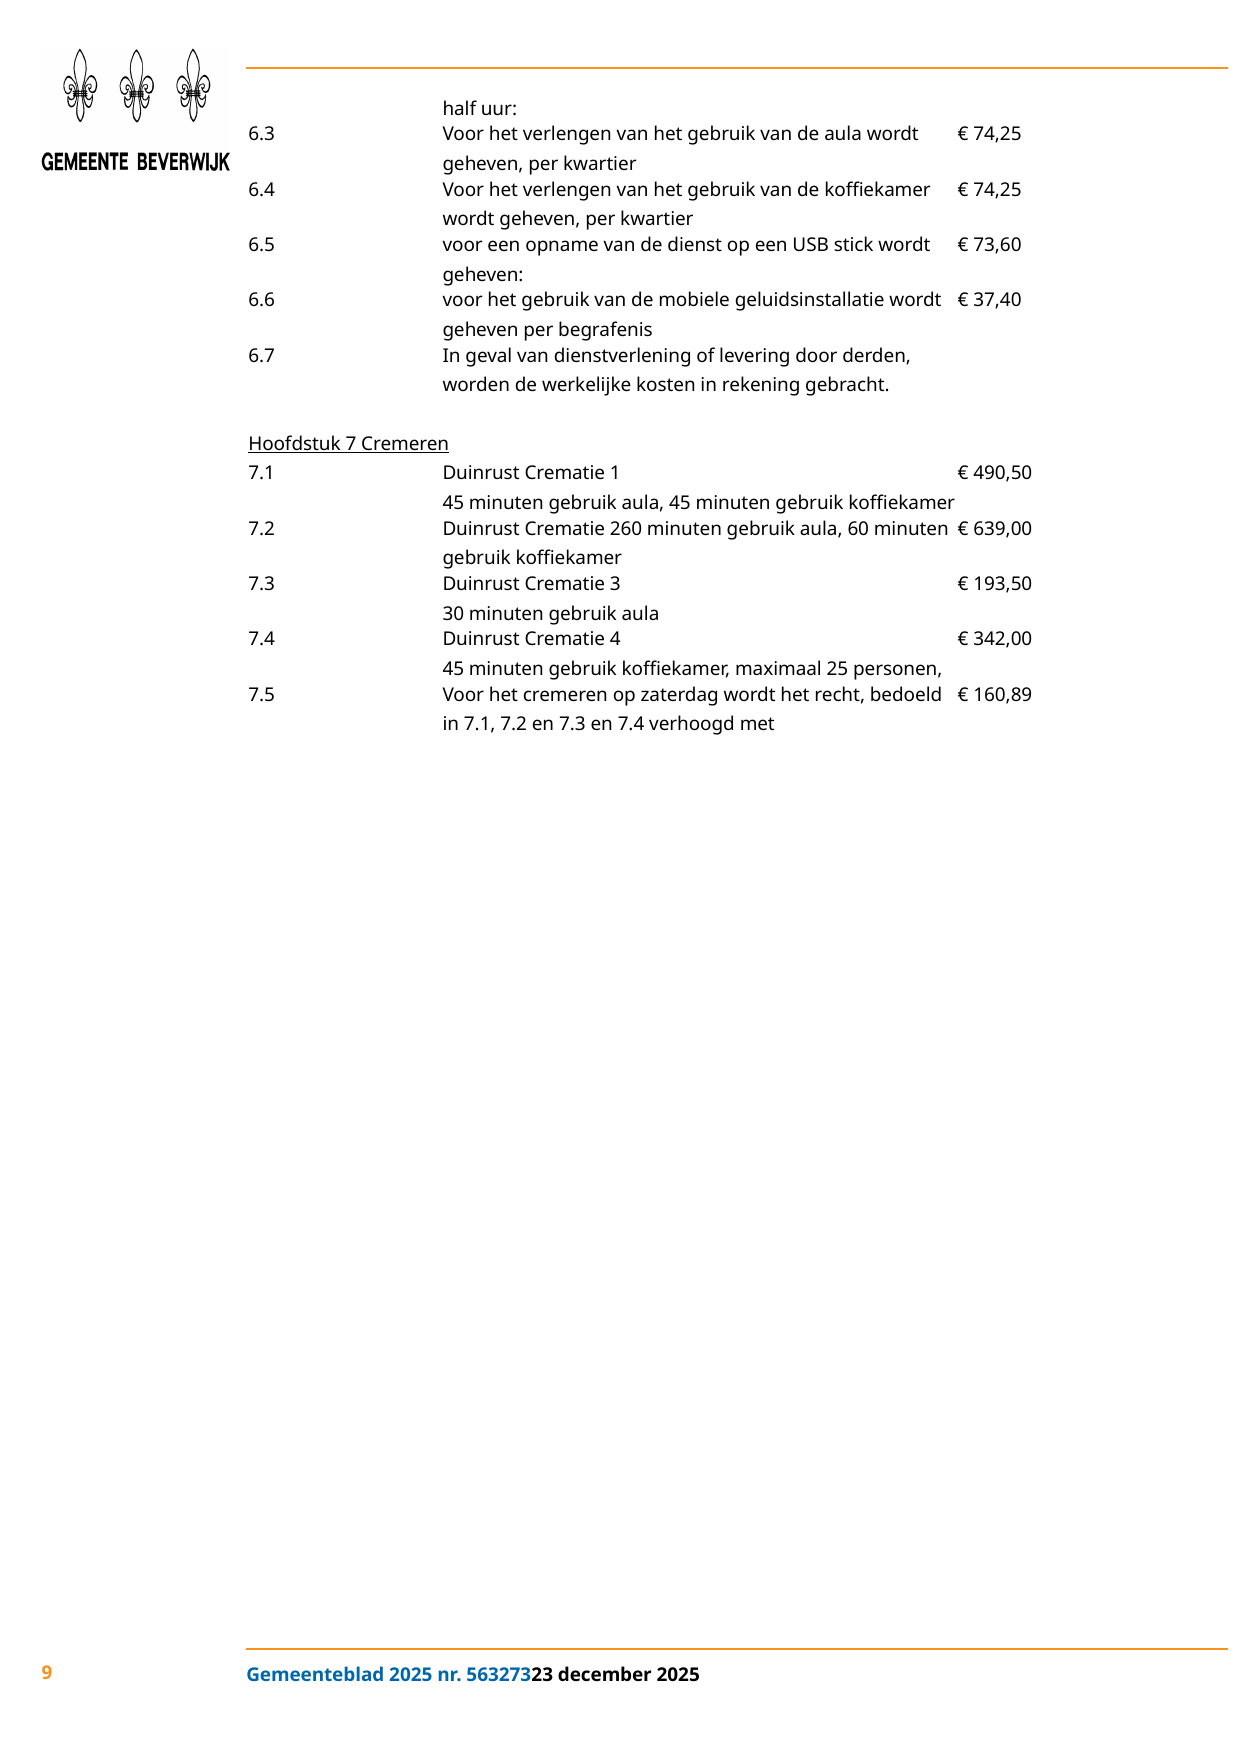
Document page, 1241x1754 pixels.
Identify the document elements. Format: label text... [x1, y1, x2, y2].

table_cell 6.6 [248, 286, 442, 342]
table_cell 6.4 [248, 176, 442, 231]
table_cell voor een opname van de dienst op een USB stick wordt geheven: [442, 231, 957, 286]
table_cell Voor het cremeren op zaterdag wordt het recht, bedoeld in 7.1, 7.2 en 7.3 en 7.4 verhoogd met [442, 681, 957, 736]
table_cell [248, 95, 442, 121]
table_cell € 74,25 [958, 121, 1152, 176]
table_header 7.1 [248, 460, 442, 515]
table_cell 6.5 [248, 231, 442, 286]
table_cell Voor het verlengen van het gebruik van de koffiekamer wordt geheven, per kwartier [442, 176, 957, 231]
picture [41, 47, 231, 172]
table_cell Duinrust Crematie 4 45 minuten gebruik koffiekamer, maximaal 25 personen, [442, 626, 957, 681]
table_cell 7.3 [248, 570, 442, 626]
table_cell 7.4 [248, 626, 442, 681]
table_cell Voor het verlengen van het gebruik van de aula wordt geheven, per kwartier [442, 121, 957, 176]
table_cell [958, 95, 1152, 121]
table_cell 6.7 [248, 342, 442, 397]
table_cell half uur: [442, 95, 957, 121]
table_cell € 342,00 [958, 626, 1152, 681]
table_cell € 73,60 [958, 231, 1152, 286]
table_cell € 74,25 [958, 176, 1152, 231]
text Hoofdstuk 7 Cremeren [248, 430, 1152, 456]
table_cell Duinrust Crematie 260 minuten gebruik aula, 60 minuten gebruik koffiekamer [442, 515, 957, 570]
table_header Duinrust Crematie 1 45 minuten gebruik aula, 45 minuten gebruik koffiekamer [442, 460, 957, 515]
table_cell € 160,89 [958, 681, 1152, 736]
table_cell Duinrust Crematie 3 30 minuten gebruik aula [442, 570, 957, 626]
table_header € 490,50 [958, 460, 1152, 515]
table_cell 7.5 [248, 681, 442, 736]
table_cell 7.2 [248, 515, 442, 570]
table_cell € 639,00 [958, 515, 1152, 570]
table_cell voor het gebruik van de mobiele geluidsinstallatie wordt geheven per begrafenis [442, 286, 957, 342]
table_cell [958, 342, 1152, 397]
table_cell € 37,40 [958, 286, 1152, 342]
table_cell In geval van dienstverlening of levering door derden, worden de werkelijke kosten in rekening gebracht. [442, 342, 957, 397]
table_cell € 193,50 [958, 570, 1152, 626]
table_cell 6.3 [248, 121, 442, 176]
